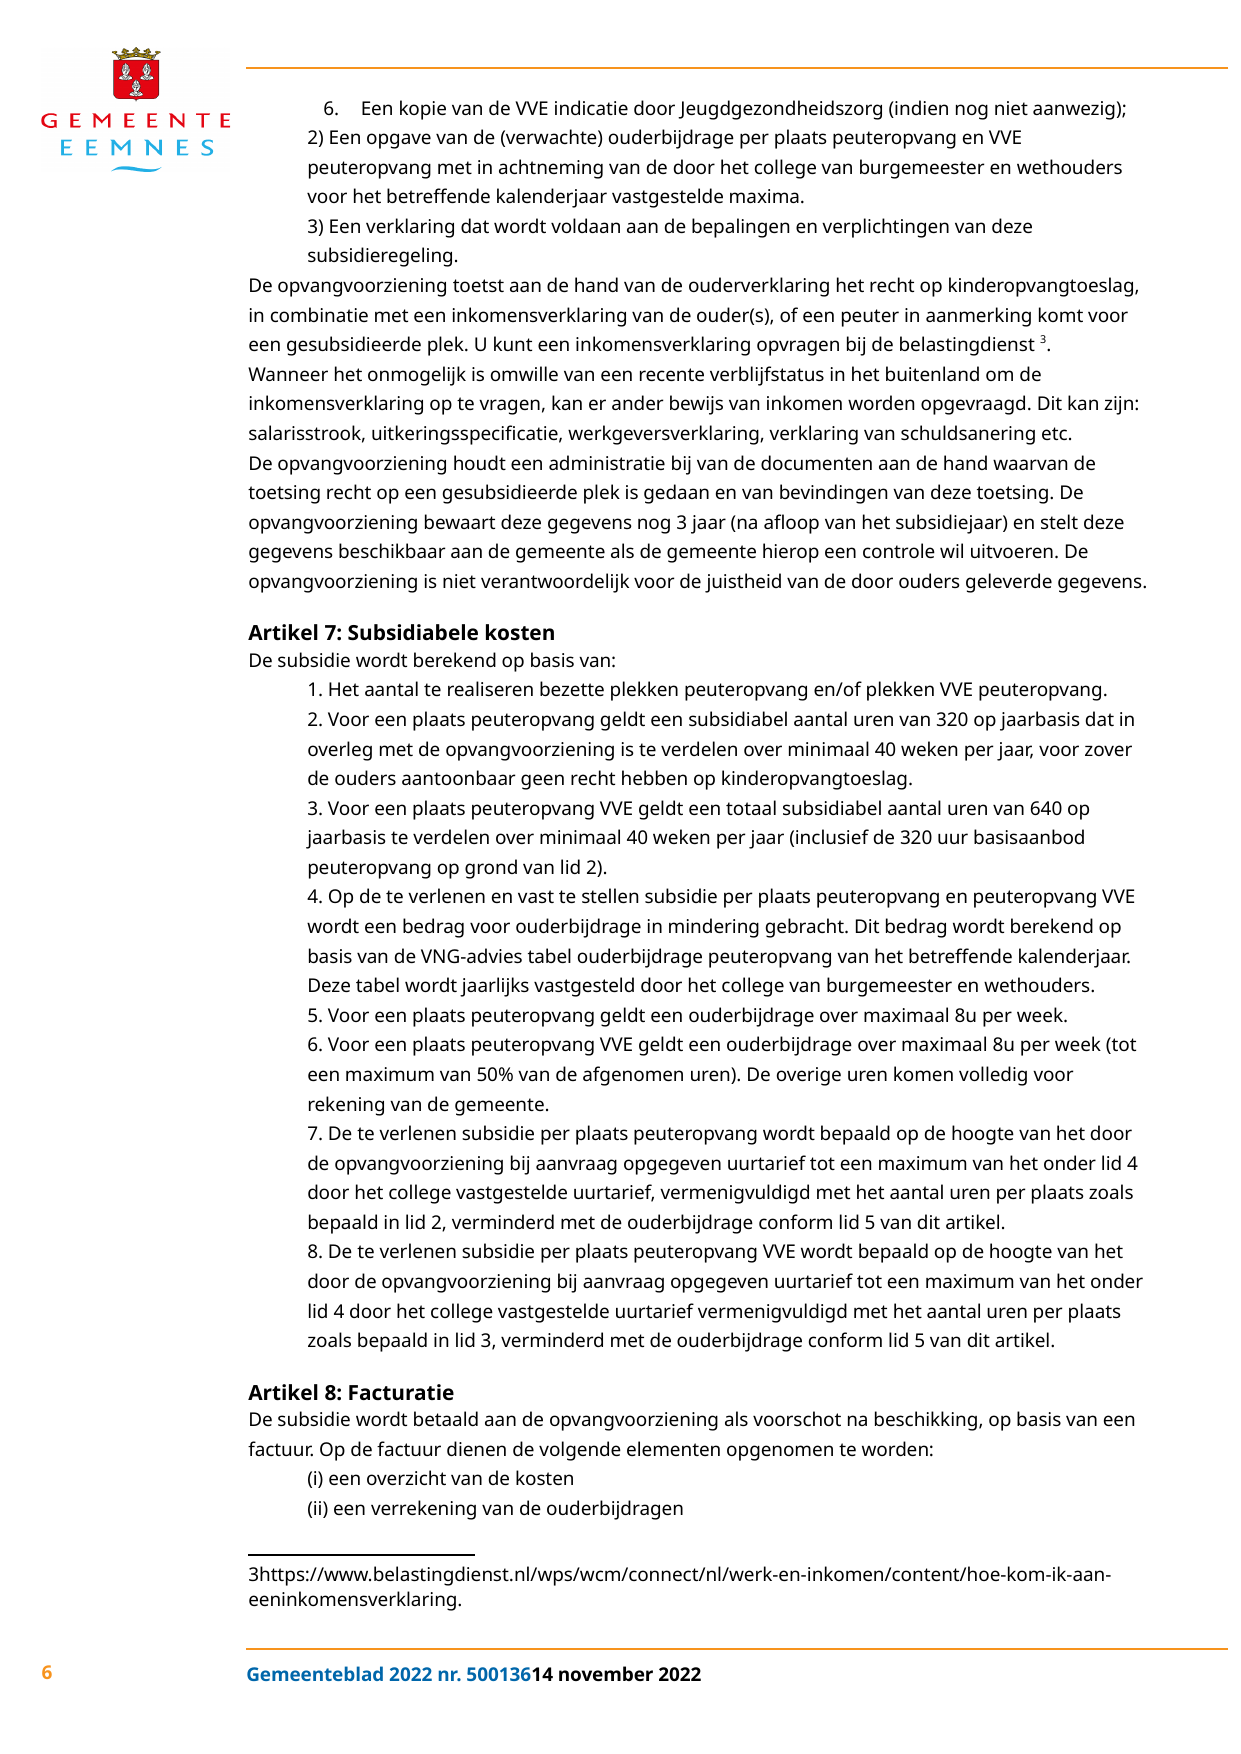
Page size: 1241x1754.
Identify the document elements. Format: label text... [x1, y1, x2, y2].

list 2. Voor een plaats peuteropvang geldt een subsidiabel aantal uren van 320 op jaarbasis dat in overleg met de opvangvoorziening is te verdelen over minimaal 40 weken per jaar, voor zover de ouders aantoonbaar geen recht hebben op kinderopvangtoeslag. [248, 706, 1152, 791]
text Wanneer het onmogelijk is omwille van een recente verblijfstatus in het buitenland om de inkomensverklaring op te vragen, kan er ander bewijs van inkomen worden opgevraagd. Dit kan zijn: salarisstrook, uitkeringsspecificatie, werkgeversverklaring, verklaring van schuldsanering etc. [248, 361, 1152, 446]
list 1. Het aantal te realiseren bezette plekken peuteropvang en/of plekken VVE peuteropvang. [248, 677, 1152, 702]
list 8. De te verlenen subsidie per plaats peuteropvang VVE wordt bepaald op de hoogte van het door de opvangvoorziening bij aanvraag opgegeven uurtarief tot een maximum van het onder lid 4 door het college vastgestelde uurtarief vermenigvuldigd met het aantal uren per plaats zoals bepaald in lid 3, verminderd met de ouderbijdrage conform lid 5 van dit artikel. [248, 1239, 1152, 1353]
text De opvangvoorziening houdt een administratie bij van de documenten aan de hand waarvan de toetsing recht op een gesubsidieerde plek is gedaan en van bevindingen van deze toetsing. De opvangvoorziening bewaart deze gegevens nog 3 jaar (na afloop van het subsidiejaar) en stelt deze gegevens beschikbaar aan de gemeente als de gemeente hierop een controle wil uitvoeren. De opvangvoorziening is niet verantwoordelijk voor de juistheid van de door ouders geleverde gegevens. [248, 450, 1152, 594]
list (ii) een verrekening van de ouderbijdragen [248, 1495, 1152, 1521]
text De subsidie wordt berekend op basis van: [248, 647, 1152, 673]
list (i) een overzicht van de kosten [248, 1465, 1152, 1491]
list 5. Voor een plaats peuteropvang geldt een ouderbijdrage over maximaal 8u per week. [248, 1002, 1152, 1028]
list 2) Een opgave van de (verwachte) ouderbijdrage per plaats peuteropvang en VVE peuteropvang met in achtneming van de door het college van burgemeester en wethouders voor het betreffende kalenderjaar vastgestelde maxima. [248, 124, 1152, 209]
list 3. Voor een plaats peuteropvang VVE geldt een totaal subsidiabel aantal uren van 640 op jaarbasis te verdelen over minimaal 40 weken per jaar (inclusief de 320 uur basisaanbod peuteropvang op grond van lid 2). [248, 795, 1152, 880]
text Artikel 7: Subsidiabele kosten [248, 618, 1152, 647]
list 4. Op de te verlenen en vast te stellen subsidie per plaats peuteropvang en peuteropvang VVE wordt een bedrag voor ouderbijdrage in mindering gebracht. Dit bedrag wordt berekend op basis van de VNG-advies tabel ouderbijdrage peuteropvang van het betreffende kalenderjaar. Deze tabel wordt jaarlijks vastgesteld door het college van burgemeester en wethouders. [248, 884, 1152, 998]
picture [41, 47, 231, 172]
text De opvangvoorziening toetst aan de hand van de ouderverklaring het recht op kinderopvangtoeslag, in combinatie met een inkomensverklaring van de ouder(s), of een peuter in aanmerking komt voor een gesubsidieerde plek. U kunt een inkomensverklaring opvragen bij de belastingdienst . [248, 272, 1152, 357]
text https://www.belastingdienst.nl/wps/wcm/connect/nl/werk-en-inkomen/content/hoe-kom-ik-aan-eeninkomensverklaring. [248, 1561, 1152, 1612]
list 7. De te verlenen subsidie per plaats peuteropvang wordt bepaald op de hoogte van het door de opvangvoorziening bij aanvraag opgegeven uurtarief tot een maximum van het onder lid 4 door het college vastgestelde uurtarief, vermenigvuldigd met het aantal uren per plaats zoals bepaald in lid 2, verminderd met de ouderbijdrage conform lid 5 van dit artikel. [248, 1120, 1152, 1235]
text De subsidie wordt betaald aan de opvangvoorziening als voorschot na beschikking, op basis van een factuur. Op de factuur dienen de volgende elementen opgenomen te worden: [248, 1406, 1152, 1462]
list 3) Een verklaring dat wordt voldaan aan de bepalingen en verplichtingen van deze subsidieregeling. [248, 213, 1152, 268]
text Artikel 8: Facturatie [248, 1378, 1152, 1406]
list 6. Voor een plaats peuteropvang VVE geldt een ouderbijdrage over maximaal 8u per week (tot een maximum van 50% van de afgenomen uren). De overige uren komen volledig voor rekening van de gemeente. [248, 1032, 1152, 1116]
list Een kopie van de VVE indicatie door Jeugdgezondheidszorg (indien nog niet aanwezig); [323, 95, 1152, 121]
